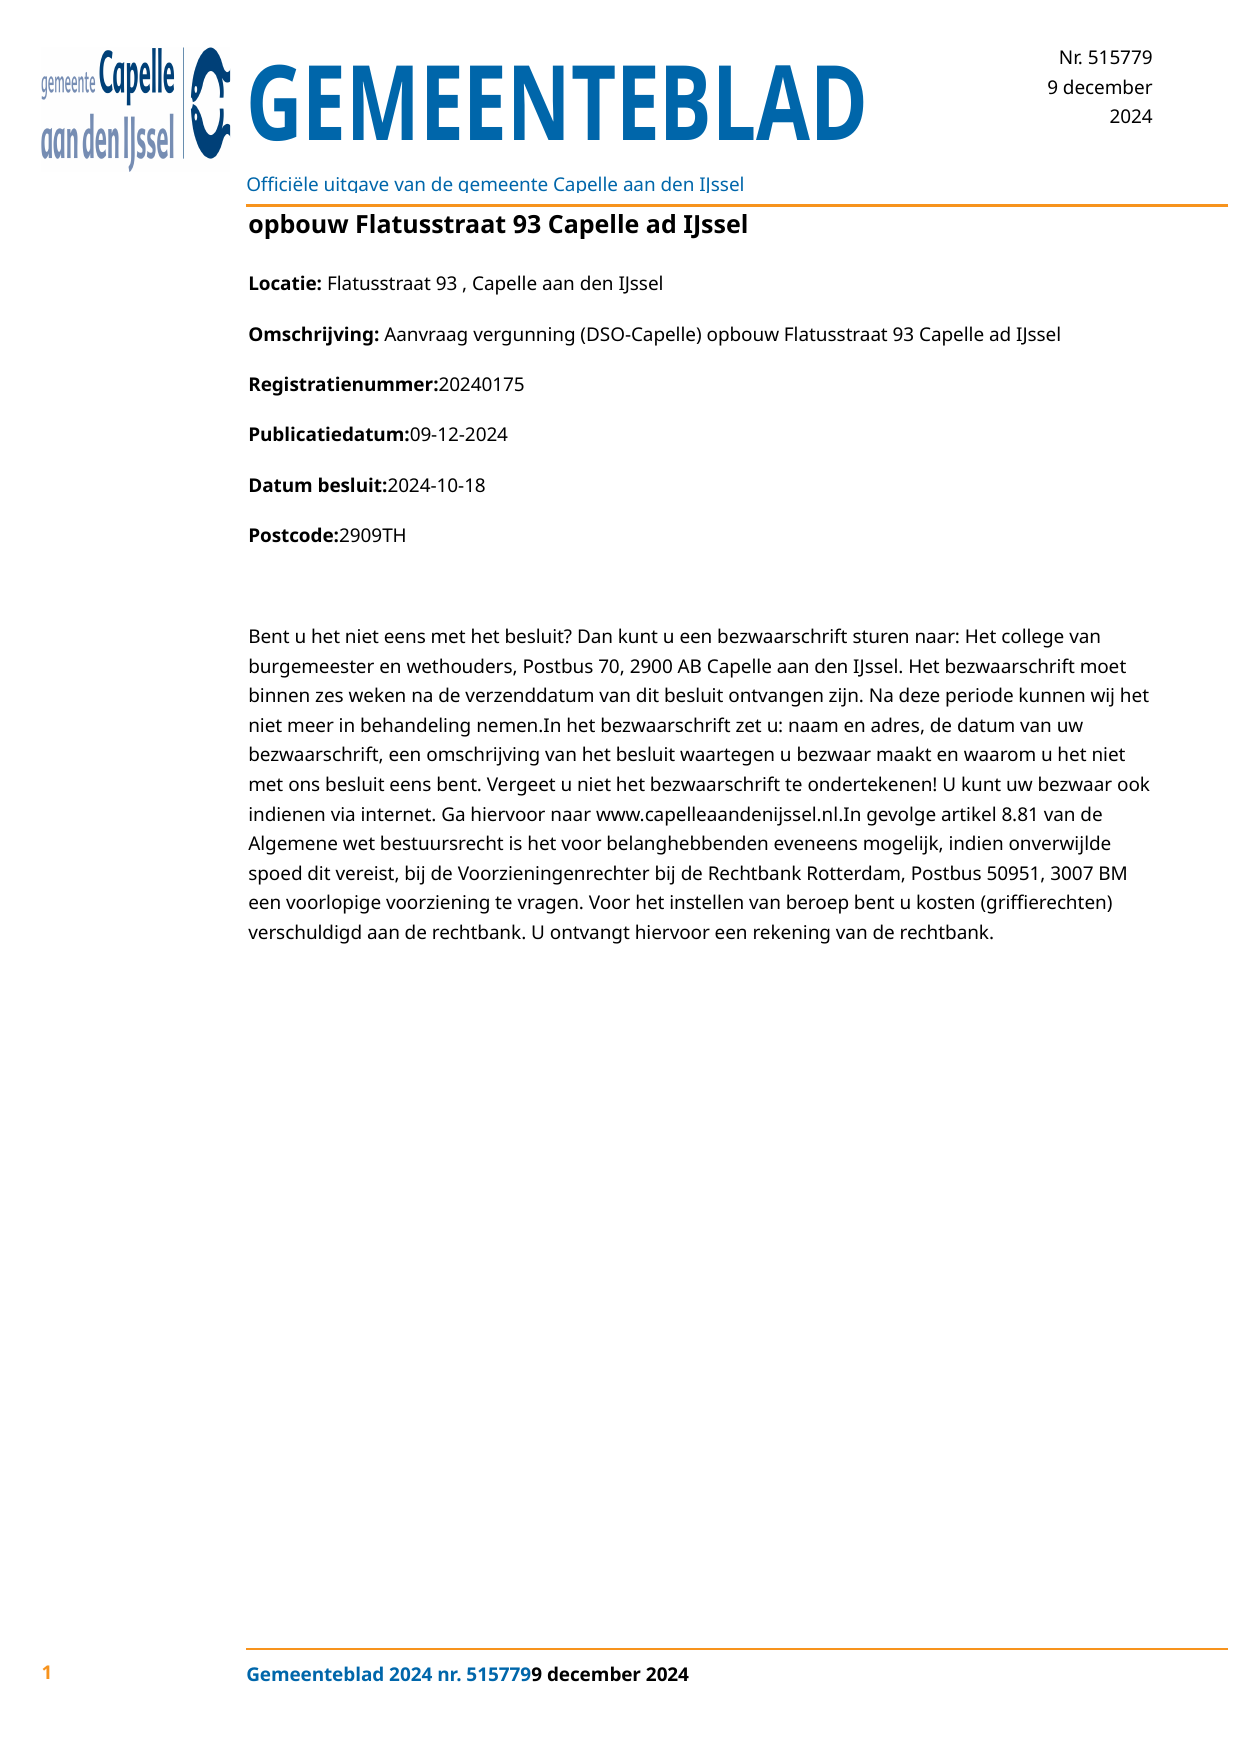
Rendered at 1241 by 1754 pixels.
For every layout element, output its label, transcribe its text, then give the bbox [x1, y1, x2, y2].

text Registratienummer:20240175 [248, 371, 1152, 397]
picture [41, 47, 231, 172]
text Postcode:2909TH [248, 522, 1152, 548]
text Datum besluit:2024-10-18 [248, 472, 1152, 498]
text opbouw Flatusstraat 93 Capelle ad IJssel [248, 207, 1152, 241]
text Locatie: Flatusstraat 93 , Capelle aan den IJssel [248, 270, 1152, 296]
text Bent u het niet eens met het besluit? Dan kunt u een bezwaarschrift sturen naar: Het college van burgemeester en wethouders, Postbus 70, 2900 AB Capelle aan den IJssel. Het bezwaarschrift moet binnen zes weken na de verzenddatum van dit besluit ontvangen zijn. Na deze periode kunnen wij het niet meer in behandeling nemen.In het bezwaarschrift zet u: naam en adres, de datum van uw bezwaarschrift, een omschrijving van het besluit waartegen u bezwaar maakt en waarom u het niet met ons besluit eens bent. Vergeet u niet het bezwaarschrift te ondertekenen! U kunt uw bezwaar ook indienen via internet. Ga hiervoor naar www.capelleaandenijssel.nl.In gevolge artikel 8.81 van de Algemene wet bestuursrecht is het voor belanghebbenden eveneens mogelijk, indien onverwijlde spoed dit vereist, bij de Voorzieningenrechter bij de Rechtbank Rotterdam, Postbus 50951, 3007 BM een voorlopige voorziening te vragen. Voor het instellen van beroep bent u kosten (griffierechten) verschuldigd aan de rechtbank. U ontvangt hiervoor een rekening van de rechtbank. [248, 623, 1152, 945]
text Omschrijving: Aanvraag vergunning (DSO-Capelle) opbouw Flatusstraat 93 Capelle ad IJssel [248, 321, 1152, 346]
text Publicatiedatum:09-12-2024 [248, 422, 1152, 447]
